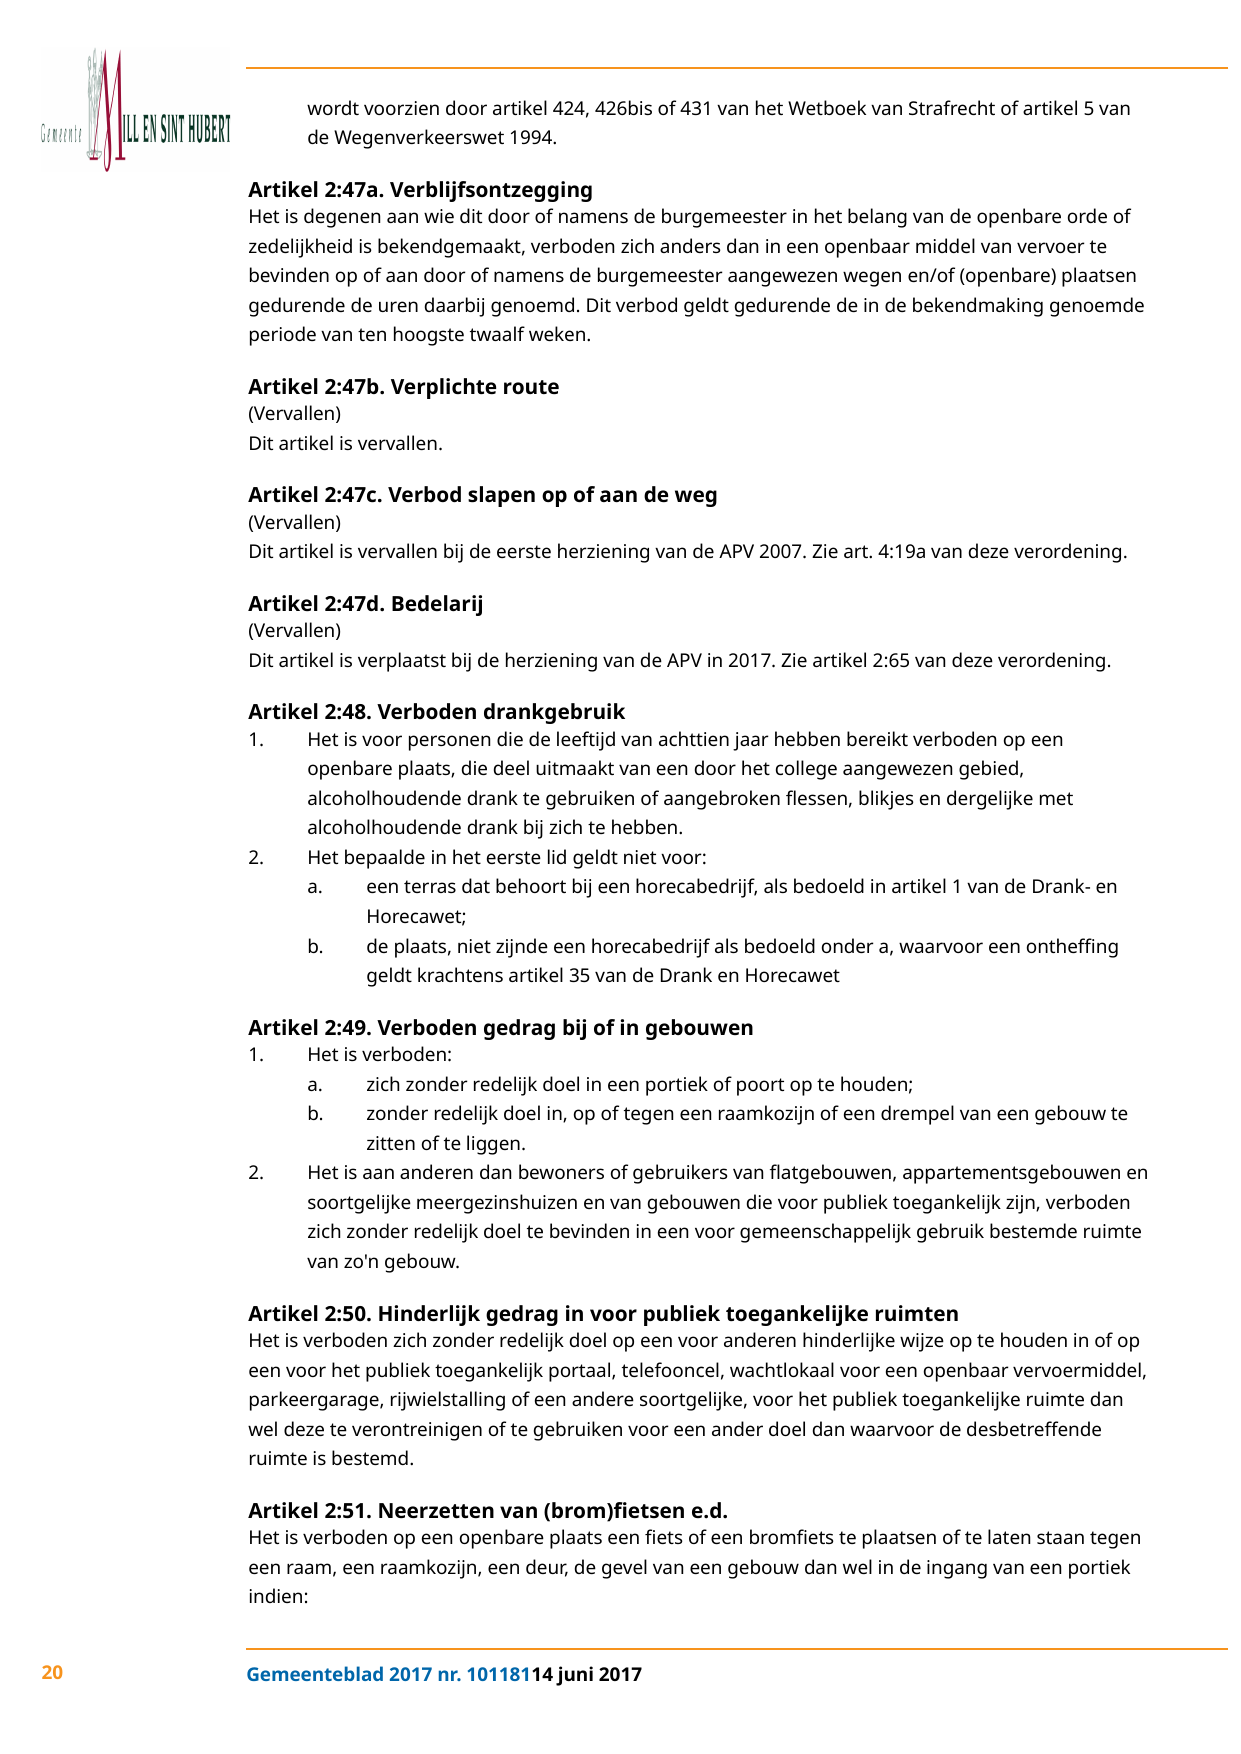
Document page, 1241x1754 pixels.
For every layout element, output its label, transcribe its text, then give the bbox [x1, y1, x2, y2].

text Artikel 2:47b. Verplichte route [248, 372, 1152, 400]
text Artikel 2:51. Neerzetten van (brom)fietsen e.d. [248, 1496, 1152, 1524]
text Dit artikel is vervallen bij de eerste herziening van de APV 2007. Zie art. 4:19a van deze verordening. [248, 538, 1152, 564]
text Dit artikel is vervallen. [248, 430, 1152, 456]
list Het is verboden: [248, 1041, 1152, 1067]
list Het is voor personen die de leeftijd van achttien jaar hebben bereikt verboden op een openbare plaats, die deel uitmaakt van een door het college aangewezen gebied, alcoholhoudende drank te gebruiken of aangebroken flessen, blikjes en dergelijke met alcoholhoudende drank bij zich te hebben. [248, 726, 1152, 840]
text Artikel 2:49. Verboden gedrag bij of in gebouwen [248, 1013, 1152, 1041]
list een terras dat behoort bij een horecabedrijf, als bedoeld in artikel 1 van de Drank- en Horecawet; [307, 874, 1152, 929]
text Artikel 2:48. Verboden drankgebruik [248, 697, 1152, 726]
text (Vervallen) [248, 400, 1152, 426]
list zich zonder redelijk doel in een portiek of poort op te houden; [307, 1071, 1152, 1097]
text Het is verboden op een openbare plaats een fiets of een bromfiets te plaatsen of te laten staan tegen een raam, een raamkozijn, een deur, de gevel van een gebouw dan wel in de ingang van een portiek indien: [248, 1524, 1152, 1609]
text (Vervallen) [248, 617, 1152, 643]
picture [41, 47, 231, 172]
list Het is aan anderen dan bewoners of gebruikers van flatgebouwen, appartementsgebouwen en soortgelijke meergezinshuizen en van gebouwen die voor publiek toegankelijk zijn, verboden zich zonder redelijk doel te bevinden in een voor gemeenschappelijk gebruik bestemde ruimte van zo'n gebouw. [248, 1159, 1152, 1274]
list Het bepaalde in het eerste lid geldt niet voor: [248, 844, 1152, 870]
text Het is degenen aan wie dit door of namens de burgemeester in het belang van de openbare orde of zedelijkheid is bekendgemaakt, verboden zich anders dan in een openbaar middel van vervoer te bevinden op of aan door of namens de burgemeester aangewezen wegen en/of (openbare) plaatsen gedurende de uren daarbij genoemd. Dit verbod geldt gedurende de in de bekendmaking genoemde periode van ten hoogste twaalf weken. [248, 203, 1152, 347]
text Dit artikel is verplaatst bij de herziening van de APV in 2017. Zie artikel 2:65 van deze verordening. [248, 647, 1152, 673]
list de plaats, niet zijnde een horecabedrijf als bedoeld onder a, waarvoor een ontheffing geldt krachtens artikel 35 van de Drank en Horecawet [307, 933, 1152, 988]
list zonder redelijk doel in, op of tegen een raamkozijn of een drempel van een gebouw te zitten of te liggen. [307, 1100, 1152, 1156]
text Artikel 2:47c. Verbod slapen op of aan de weg [248, 480, 1152, 509]
text Artikel 2:47d. Bedelarij [248, 589, 1152, 617]
text Artikel 2:50. Hinderlijk gedrag in voor publiek toegankelijke ruimten [248, 1299, 1152, 1327]
text (Vervallen) [248, 509, 1152, 534]
text Het is verboden zich zonder redelijk doel op een voor anderen hinderlijke wijze op te houden in of op een voor het publiek toegankelijk portaal, telefooncel, wachtlokaal voor een openbaar vervoermiddel, parkeergarage, rijwielstalling of een andere soortgelijke, voor het publiek toegankelijke ruimte dan wel deze te verontreinigen of te gebruiken voor een ander doel dan waarvoor de desbetreffende ruimte is bestemd. [248, 1327, 1152, 1471]
list wordt voorzien door artikel 424, 426bis of 431 van het Wetboek van Strafrecht of artikel 5 van de Wegenverkeerswet 1994. [248, 95, 1152, 150]
text Artikel 2:47a. Verblijfsontzegging [248, 175, 1152, 203]
